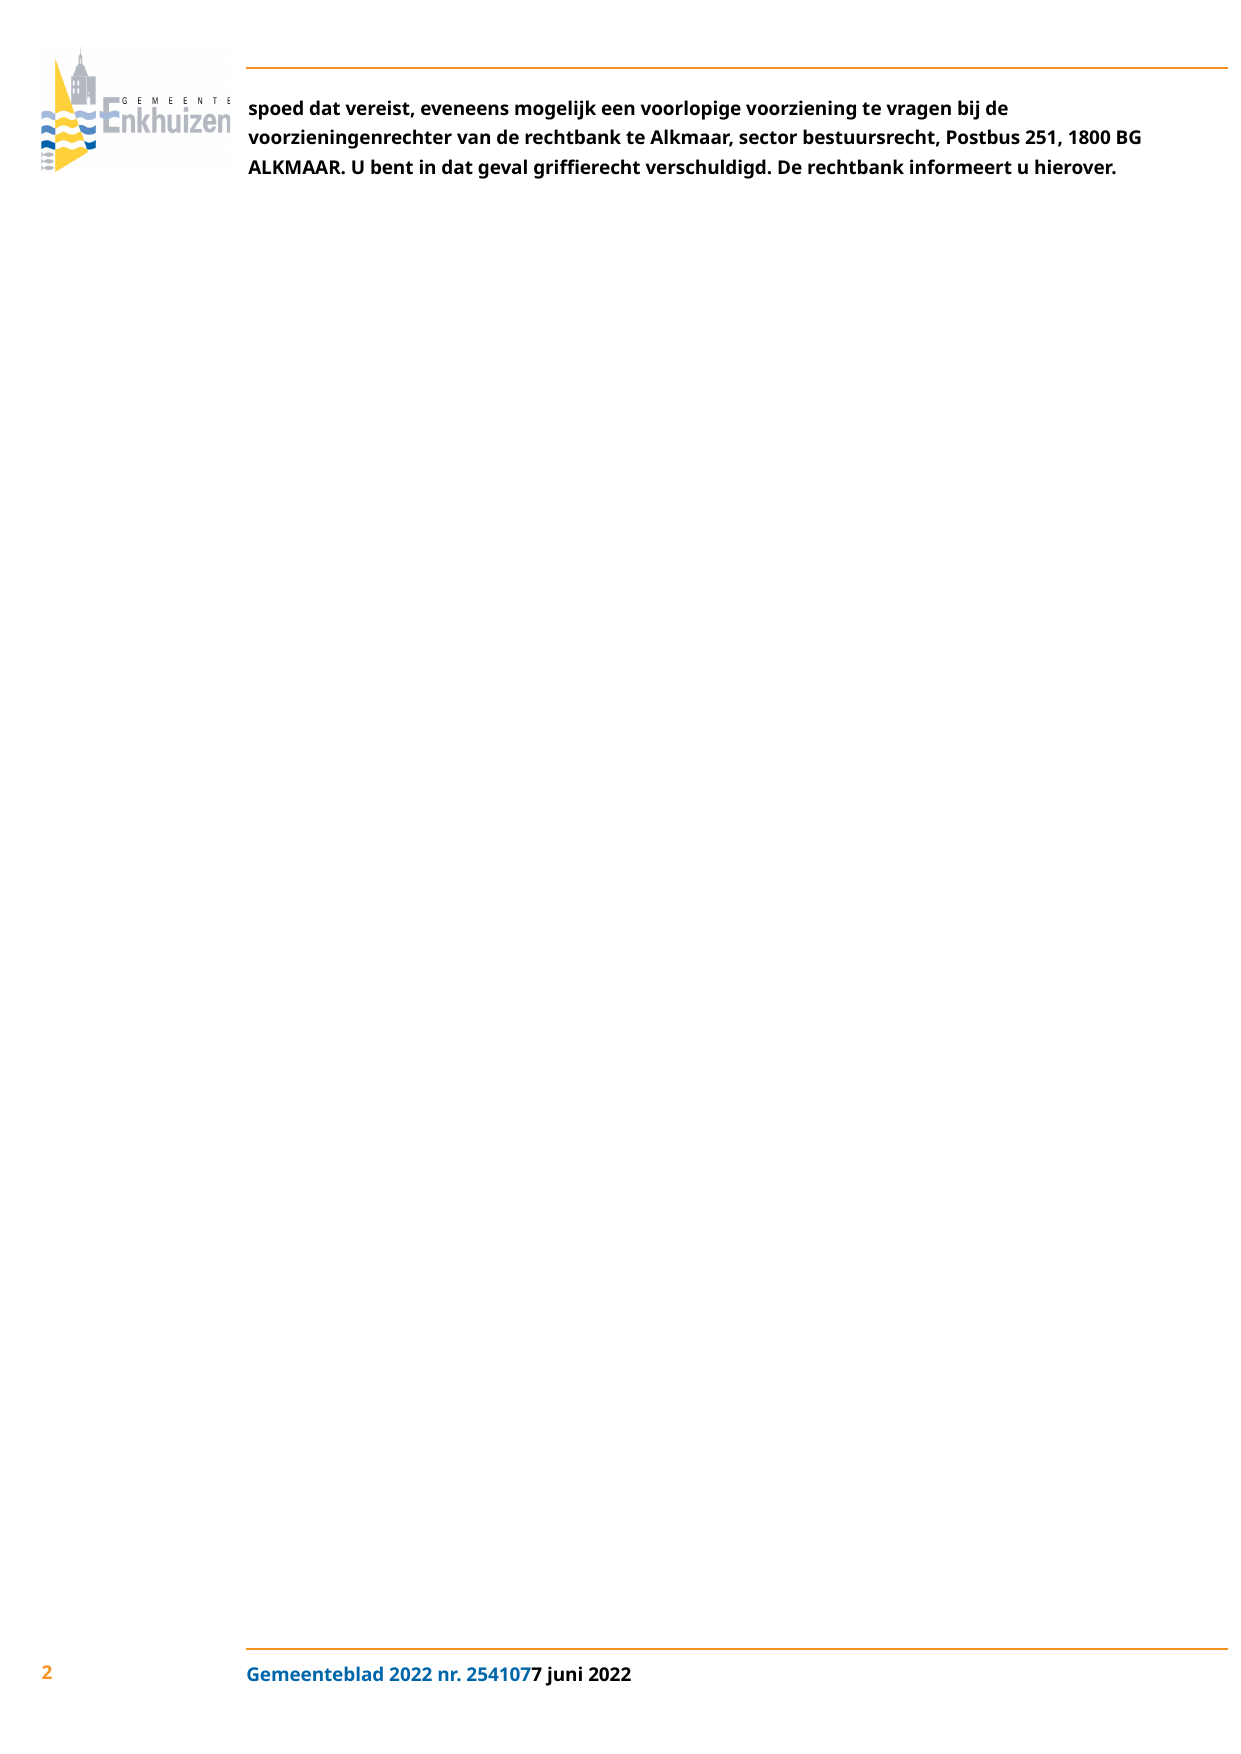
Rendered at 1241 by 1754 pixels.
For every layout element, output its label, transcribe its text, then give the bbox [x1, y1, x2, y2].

picture [41, 47, 231, 172]
text spoed dat vereist, eveneens mogelijk een voorlopige voorziening te vragen bij de voorzieningenrechter van de rechtbank te Alkmaar, sector bestuursrecht, Postbus 251, 1800 BG ALKMAAR. U bent in dat geval griffierecht verschuldigd. De rechtbank informeert u hierover. [248, 95, 1152, 180]
